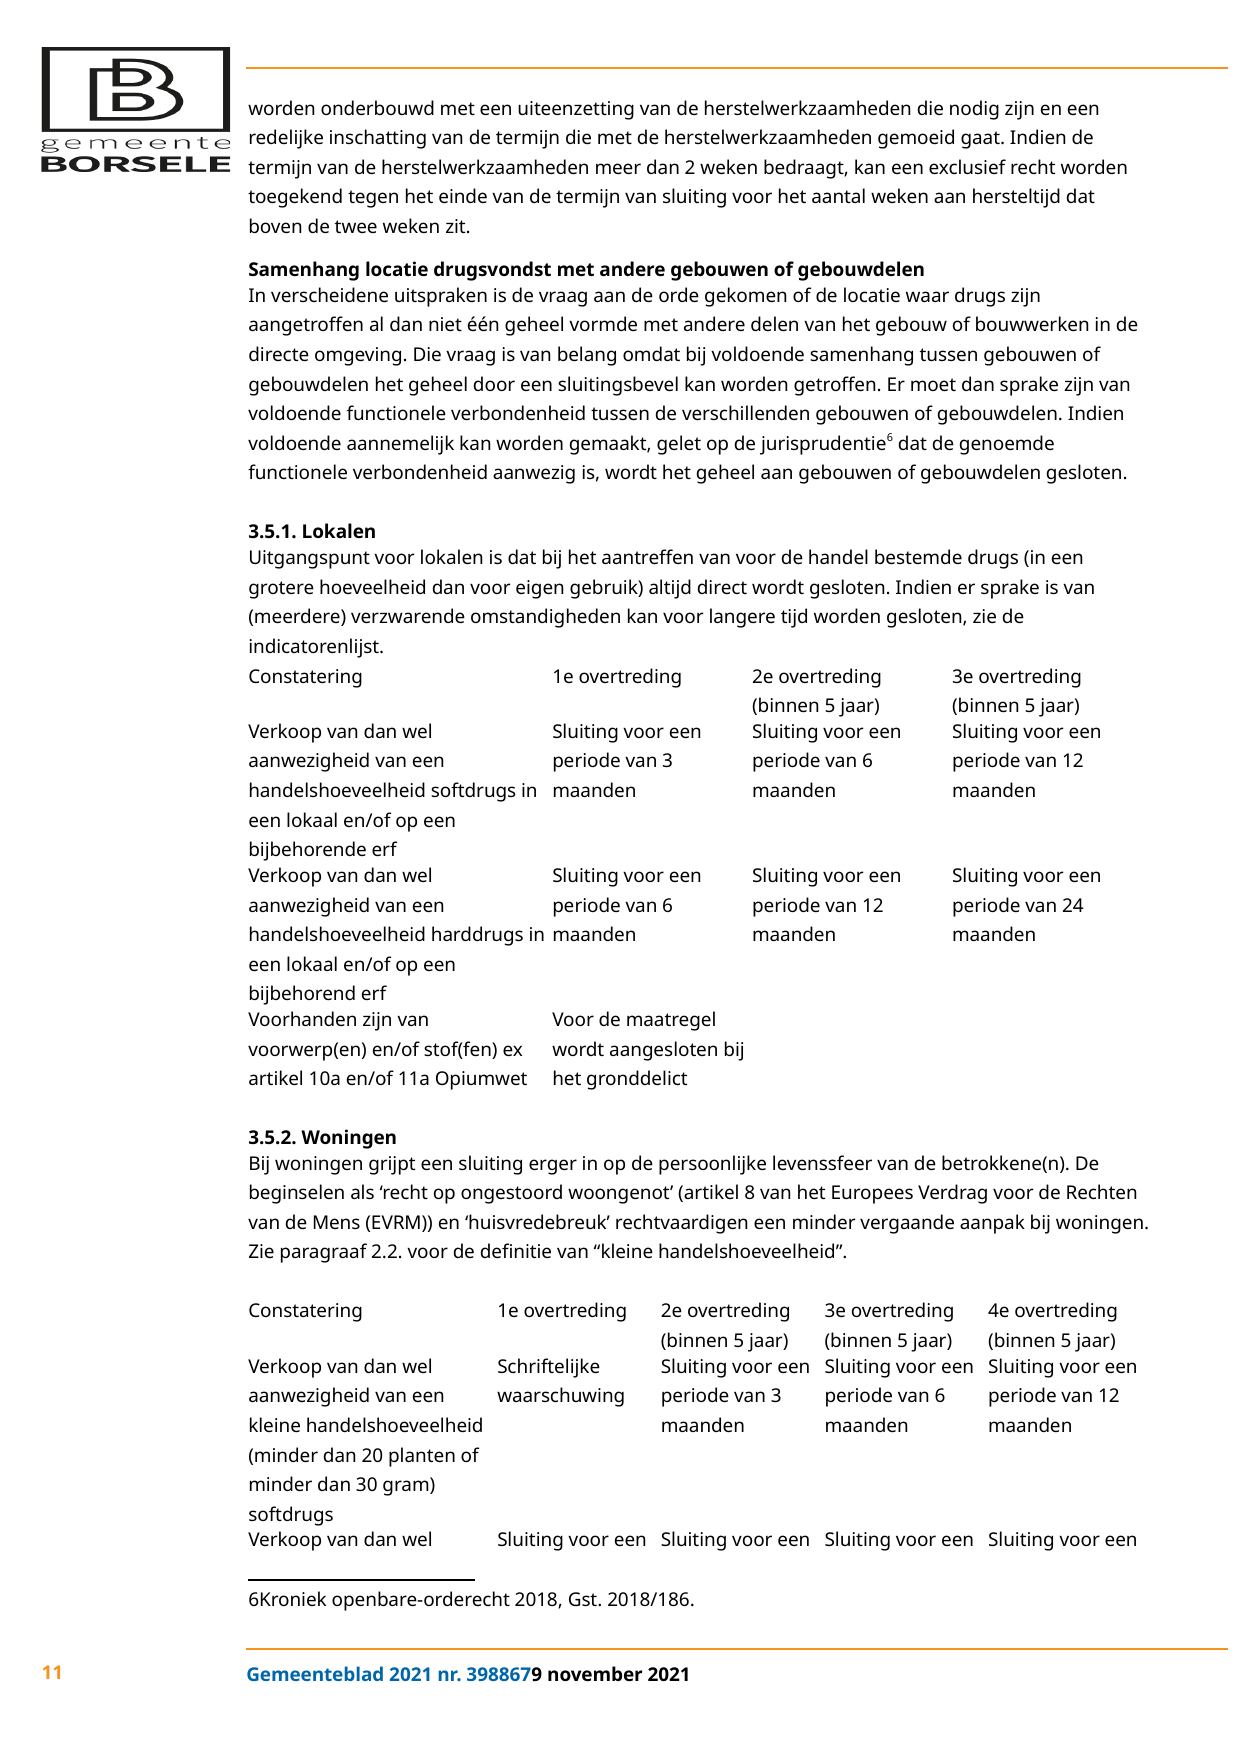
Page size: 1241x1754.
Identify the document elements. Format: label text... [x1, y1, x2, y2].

table_cell Sluiting voor een [661, 1527, 824, 1552]
table_cell Sluiting voor een periode van 12 maanden [988, 1353, 1152, 1527]
table_header 1e overtreding [552, 663, 752, 718]
table_cell Verkoop van dan wel aanwezigheid van een kleine handelshoeveelheid (minder dan 20 planten of minder dan 30 gram) softdrugs [248, 1353, 497, 1527]
table_cell [952, 1006, 1152, 1091]
picture [41, 47, 231, 172]
table_header 3e overtreding (binnen 5 jaar) [952, 663, 1152, 718]
table_header 4e overtreding (binnen 5 jaar) [988, 1298, 1152, 1353]
table_cell Sluiting voor een periode van 12 maanden [752, 862, 952, 1006]
text worden onderbouwd met een uiteenzetting van de herstelwerkzaamheden die nodig zijn en een redelijke inschatting van de termijn die met de herstelwerkzaamheden gemoeid gaat. Indien de termijn van de herstelwerkzaamheden meer dan 2 weken bedraagt, kan een exclusief recht worden toegekend tegen het einde van de termijn van sluiting voor het aantal weken aan hersteltijd dat boven de twee weken zit. [248, 95, 1152, 239]
table_cell Sluiting voor een periode van 3 maanden [552, 718, 752, 862]
table_cell Verkoop van dan wel aanwezigheid van een handelshoeveelheid harddrugs in een lokaal en/of op een bijbehorend erf [248, 862, 552, 1006]
table_cell Sluiting voor een periode van 6 maanden [824, 1353, 988, 1527]
text 3.5.2. Woningen [248, 1124, 1152, 1150]
table_header Constatering [248, 1298, 497, 1353]
table_cell Sluiting voor een periode van 3 maanden [661, 1353, 824, 1527]
text Bij woningen grijpt een sluiting erger in op de persoonlijke levenssfeer van de betrokkene(n). De beginselen als ‘recht op ongestoord woongenot’ (artikel 8 van het Europees Verdrag voor de Rechten van de Mens (EVRM)) en ‘huisvredebreuk’ rechtvaardigen een minder vergaande aanpak bij woningen. Zie paragraaf 2.2. voor de definitie van “kleine handelshoeveelheid”. [248, 1150, 1152, 1264]
table_cell Sluiting voor een [497, 1527, 661, 1552]
table_cell Sluiting voor een [988, 1527, 1152, 1552]
table_cell Sluiting voor een periode van 6 maanden [752, 718, 952, 862]
table_header 2e overtreding (binnen 5 jaar) [661, 1298, 824, 1353]
table_cell Verkoop van dan wel aanwezigheid van een handelshoeveelheid softdrugs in een lokaal en/of op een bijbehorende erf [248, 718, 552, 862]
table_cell Sluiting voor een periode van 12 maanden [952, 718, 1152, 862]
text Samenhang locatie drugsvondst met andere gebouwen of gebouwdelen [248, 256, 1152, 282]
table_header 1e overtreding [497, 1298, 661, 1353]
table_cell Voorhanden zijn van voorwerp(en) en/of stof(fen) ex artikel 10a en/of 11a Opiumwet [248, 1006, 552, 1091]
text Kroniek openbare-orderecht 2018, Gst. 2018/186. [248, 1586, 1152, 1612]
table_cell Verkoop van dan wel [248, 1527, 497, 1552]
table_header Constatering [248, 663, 552, 718]
text In verscheidene uitspraken is de vraag aan de orde gekomen of de locatie waar drugs zijn aangetroffen al dan niet één geheel vormde met andere delen van het gebouw of bouwwerken in de directe omgeving. Die vraag is van belang omdat bij voldoende samenhang tussen gebouwen of gebouwdelen het geheel door een sluitingsbevel kan worden getroffen. Er moet dan sprake zijn van voldoende functionele verbondenheid tussen de verschillenden gebouwen of gebouwdelen. Indien voldoende aannemelijk kan worden gemaakt, gelet op de jurisprudentie dat de genoemde functionele verbondenheid aanwezig is, wordt het geheel aan gebouwen of gebouwdelen gesloten. [248, 282, 1152, 485]
table_cell Sluiting voor een periode van 24 maanden [952, 862, 1152, 1006]
table_cell Sluiting voor een [824, 1527, 988, 1552]
table_cell [752, 1006, 952, 1091]
table_header 3e overtreding (binnen 5 jaar) [824, 1298, 988, 1353]
table_cell Schriftelijke waarschuwing [497, 1353, 661, 1527]
table_cell Sluiting voor een periode van 6 maanden [552, 862, 752, 1006]
text Uitgangspunt voor lokalen is dat bij het aantreffen van voor de handel bestemde drugs (in een grotere hoeveelheid dan voor eigen gebruik) altijd direct wordt gesloten. Indien er sprake is van (meerdere) verzwarende omstandigheden kan voor langere tijd worden gesloten, zie de indicatorenlijst. [248, 544, 1152, 659]
text 3.5.1. Lokalen [248, 519, 1152, 544]
table_header 2e overtreding (binnen 5 jaar) [752, 663, 952, 718]
table_cell Voor de maatregel wordt aangesloten bij het gronddelict [552, 1006, 752, 1091]
